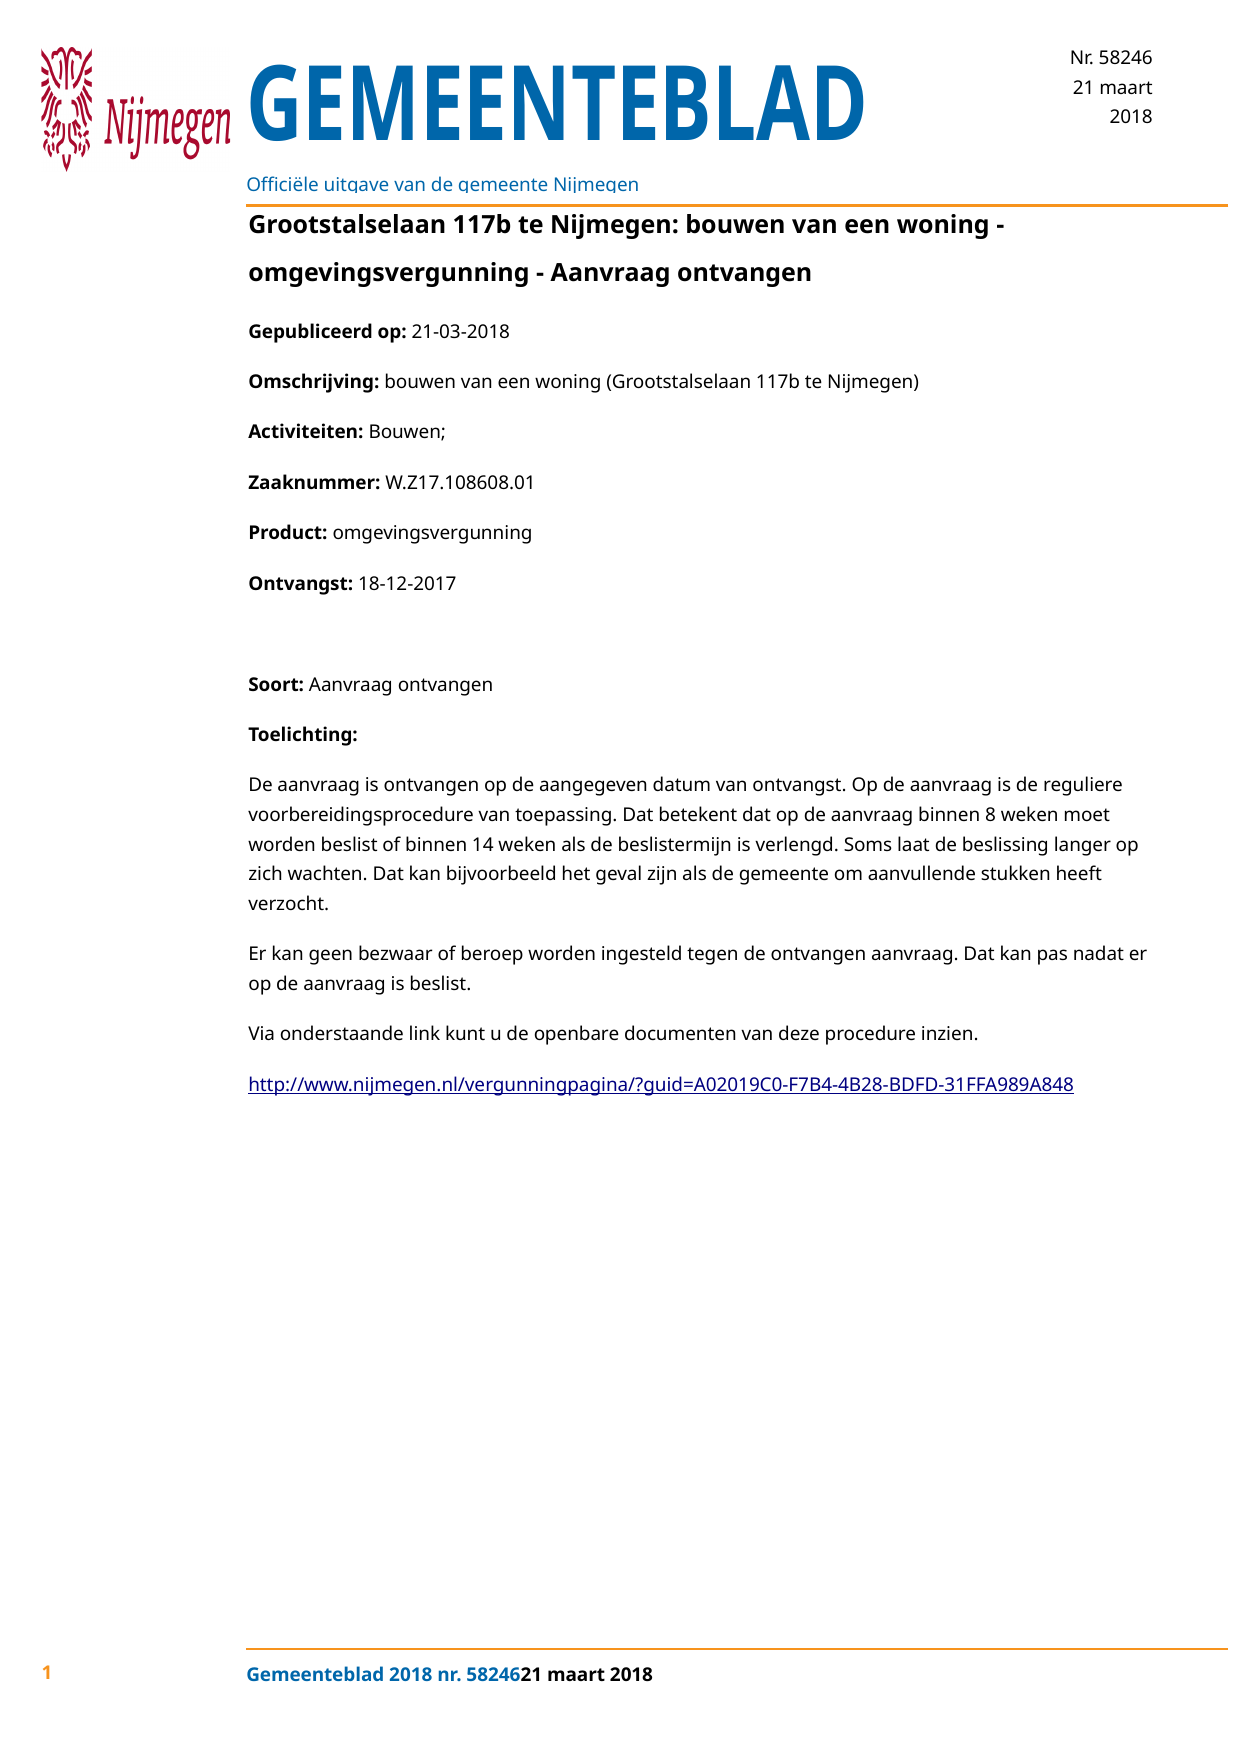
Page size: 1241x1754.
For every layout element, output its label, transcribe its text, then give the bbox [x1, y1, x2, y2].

text Activiteiten: Bouwen; [248, 419, 1152, 444]
text Zaaknummer: W.Z17.108608.01 [248, 469, 1152, 495]
text Omschrijving: bouwen van een woning (Grootstalselaan 117b te Nijmegen) [248, 368, 1152, 394]
text Soort: Aanvraag ontvangen [248, 671, 1152, 697]
text Ontvangst: 18-12-2017 [248, 570, 1152, 596]
text http://www.nijmegen.nl/vergunningpagina/?guid=A02019C0-F7B4-4B28-BDFD-31FFA989A848 [248, 1071, 1152, 1097]
text Toelichting: [248, 721, 1152, 747]
text Gepubliceerd op: 21-03-2018 [248, 318, 1152, 344]
text Via onderstaande link kunt u de openbare documenten van deze procedure inzien. [248, 1020, 1152, 1046]
picture [41, 47, 231, 172]
text Product: omgevingsvergunning [248, 519, 1152, 545]
text De aanvraag is ontvangen op de aangegeven datum van ontvangst. Op de aanvraag is de reguliere voorbereidingsprocedure van toepassing. Dat betekent dat op de aanvraag binnen 8 weken moet worden beslist of binnen 14 weken als de beslistermijn is verlengd. Soms laat de beslissing langer op zich wachten. Dat kan bijvoorbeeld het geval zijn als de gemeente om aanvullende stukken heeft verzocht. [248, 772, 1152, 916]
text Grootstalselaan 117b te Nijmegen: bouwen van een woning - omgevingsvergunning - Aanvraag ontvangen [248, 207, 1152, 288]
text Er kan geen bezwaar of beroep worden ingesteld tegen de ontvangen aanvraag. Dat kan pas nadat er op de aanvraag is beslist. [248, 940, 1152, 996]
